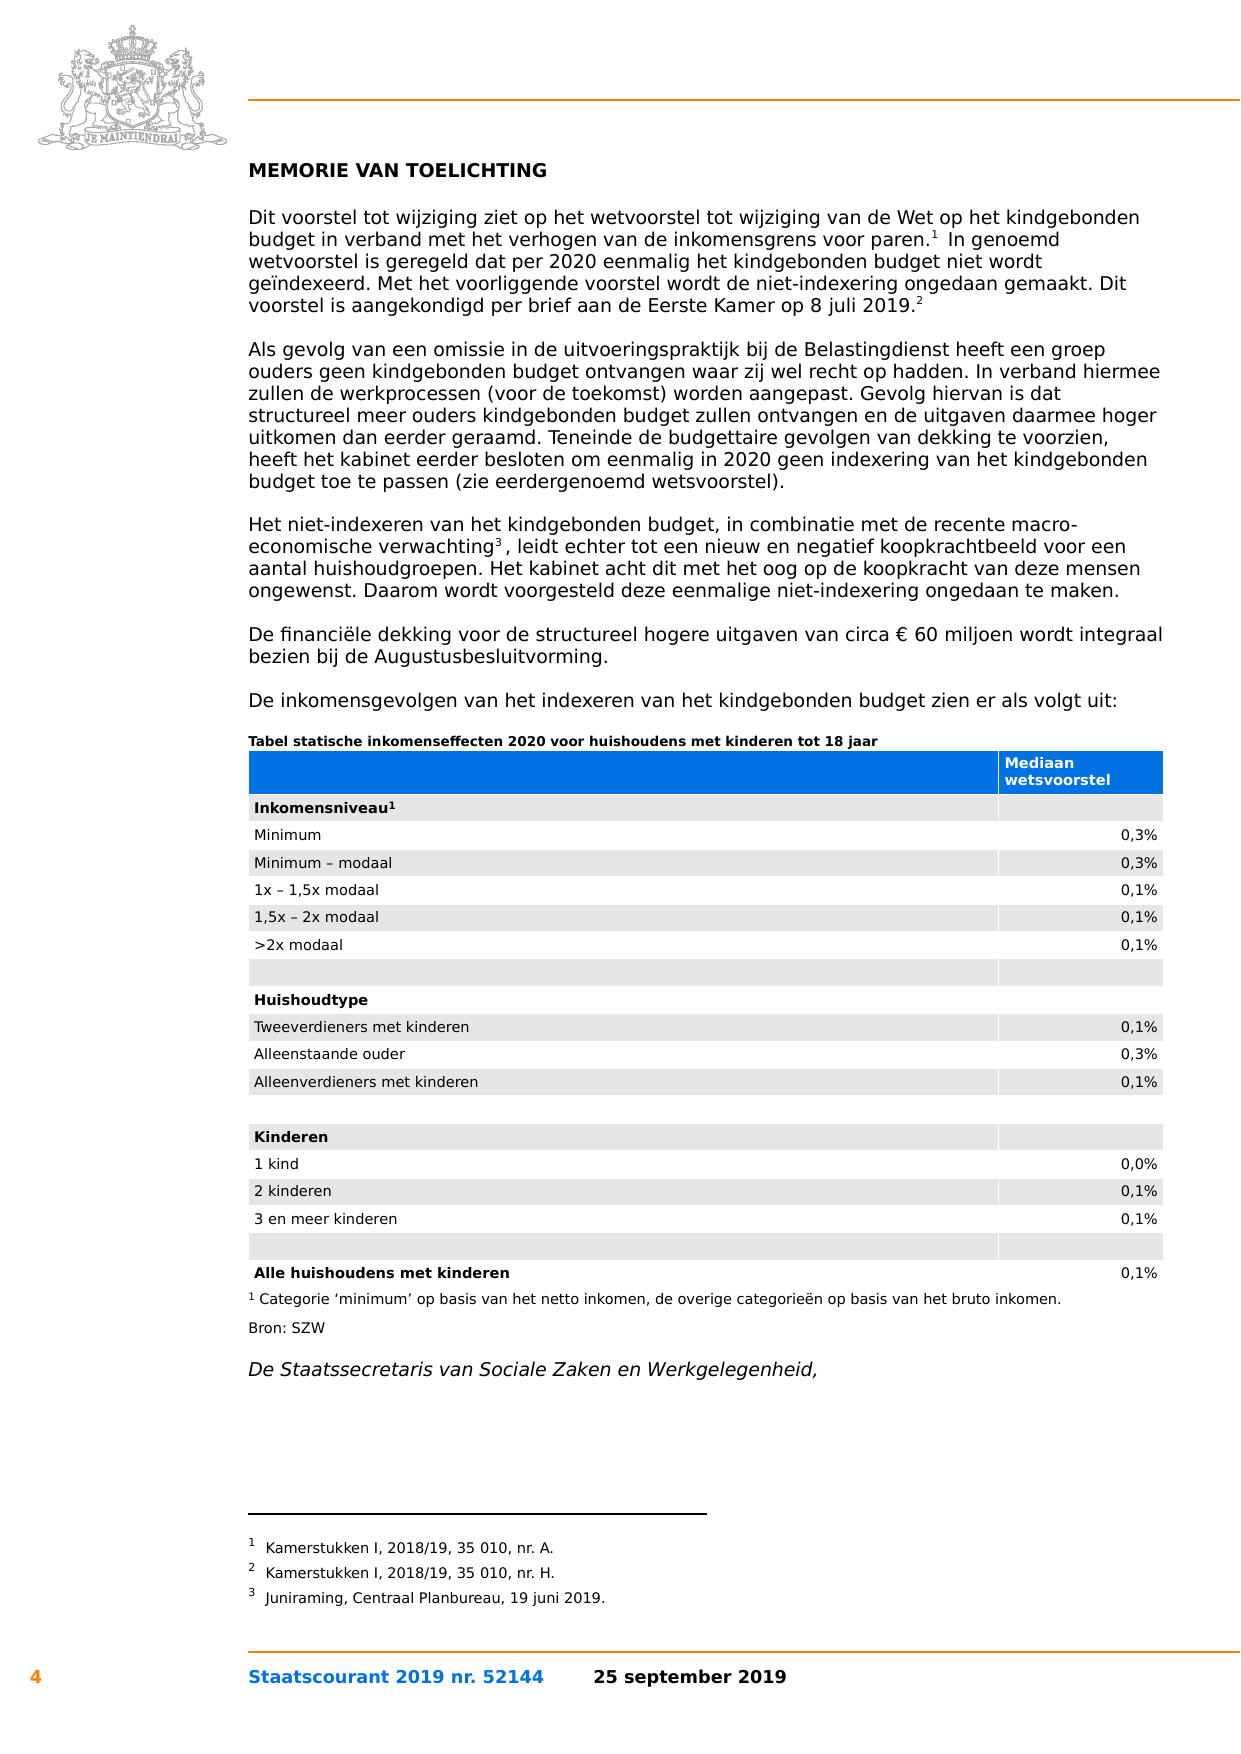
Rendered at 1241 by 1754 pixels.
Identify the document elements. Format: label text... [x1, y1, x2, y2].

table_cell [999, 795, 1163, 821]
text De Staatssecretaris van Sociale Zaken en Werkgelegenheid, [248, 1358, 1163, 1381]
table_cell Inkomensniveau1 [249, 795, 998, 821]
table_cell [999, 1233, 1163, 1260]
table_cell Alle huishoudens met kinderen [249, 1261, 998, 1287]
table_cell [999, 987, 1163, 1013]
table_cell Alleenstaande ouder [249, 1042, 998, 1068]
table_cell [999, 959, 1163, 986]
text Het niet-indexeren van het kindgebonden budget, in combinatie met de recente macro-economische verwachting, leidt echter tot een nieuw en negatief koopkrachtbeeld voor een aantal huishoudgroepen. Het kabinet acht dit met het oog op de koopkracht van deze mensen ongewenst. Daarom wordt voorgesteld deze eenmalige niet-indexering ongedaan te maken. [248, 514, 1163, 602]
table_cell [249, 1096, 998, 1123]
table_cell >2x modaal [249, 932, 998, 958]
table_cell Alleenverdieners met kinderen [249, 1069, 998, 1095]
table_cell Mediaan wetsvoorstel [999, 751, 1163, 794]
text Als gevolg van een omissie in de uitvoeringspraktijk bij de Belastingdienst heeft een groep ouders geen kindgebonden budget ontvangen waar zij wel recht op hadden. In verband hiermee zullen de werkprocessen (voor de toekomst) worden aangepast. Gevolg hiervan is dat structureel meer ouders kindgebonden budget zullen ontvangen en de uitgaven daarmee hoger uitkomen dan eerder geraamd. Teneinde de budgettaire gevolgen van dekking te voorzien, heeft het kabinet eerder besloten om eenmalig in 2020 geen indexering van het kindgebonden budget toe te passen (zie eerdergenoemd wetsvoorstel). [248, 339, 1163, 492]
table_cell 0,3% [999, 823, 1163, 849]
table_cell 1,5x – 2x modaal [249, 905, 998, 931]
table_cell [999, 1096, 1163, 1123]
table_header Tabel statische inkomenseffecten 2020 voor huishoudens met kinderen tot 18 jaar [248, 734, 1163, 749]
text Dit voorstel tot wijziging ziet op het wetvoorstel tot wijziging van de Wet op het kindgebonden budget in verband met het verhogen van de inkomensgrens voor paren. In genoemd wetvoorstel is geregeld dat per 2020 eenmalig het kindgebonden budget niet wordt geïndexeerd. Met het voorliggende voorstel wordt de niet-indexering ongedaan gemaakt. Dit voorstel is aangekondigd per brief aan de Eerste Kamer op 8 juli 2019. [248, 207, 1163, 317]
text De financiële dekking voor de structureel hogere uitgaven van circa € 60 miljoen wordt integraal bezien bij de Augustusbesluitvorming. [248, 624, 1163, 668]
picture [38, 25, 227, 150]
table_cell 0,1% [999, 1014, 1163, 1041]
table_cell Minimum [249, 823, 998, 849]
text Kamerstukken I, 2018/19, 35 010, nr. A. [248, 1536, 1163, 1558]
table_cell 0,1% [999, 1261, 1163, 1287]
text De inkomensgevolgen van het indexeren van het kindgebonden budget zien er als volgt uit: [248, 690, 1163, 712]
table_cell 2 kinderen [249, 1179, 998, 1205]
table_cell Minimum – modaal [249, 850, 998, 876]
table_cell 0,0% [999, 1151, 1163, 1177]
text Kamerstukken I, 2018/19, 35 010, nr. H. [248, 1561, 1163, 1583]
table_cell [999, 1124, 1163, 1150]
table_cell 0,3% [999, 1042, 1163, 1068]
table_cell [249, 1233, 998, 1260]
table_cell 3 en meer kinderen [249, 1206, 998, 1232]
table_cell Tweeverdieners met kinderen [249, 1014, 998, 1041]
table_cell Huishoudtype [249, 987, 998, 1013]
table_cell Kinderen [249, 1124, 998, 1150]
subtitle MEMORIE VAN TOELICHTING [248, 160, 1163, 182]
table_cell 0,1% [999, 932, 1163, 958]
table_cell 0,1% [999, 1179, 1163, 1205]
table_cell 0,1% [999, 1069, 1163, 1095]
table_cell 0,1% [999, 1206, 1163, 1232]
table_cell [249, 959, 998, 986]
table_cell 0,1% [999, 905, 1163, 931]
text Juniraming, Centraal Planbureau, 19 juni 2019. [248, 1586, 1163, 1608]
table_cell [249, 751, 998, 794]
table_cell 0,1% [999, 877, 1163, 903]
table_cell 1x – 1,5x modaal [249, 877, 998, 903]
table_cell 1 Categorie ‘minimum’ op basis van het netto inkomen, de overige categorieën op basis van het bruto inkomen. Bron: SZW [248, 1288, 1163, 1337]
table_cell 1 kind [249, 1151, 998, 1177]
table_cell 0,3% [999, 850, 1163, 876]
